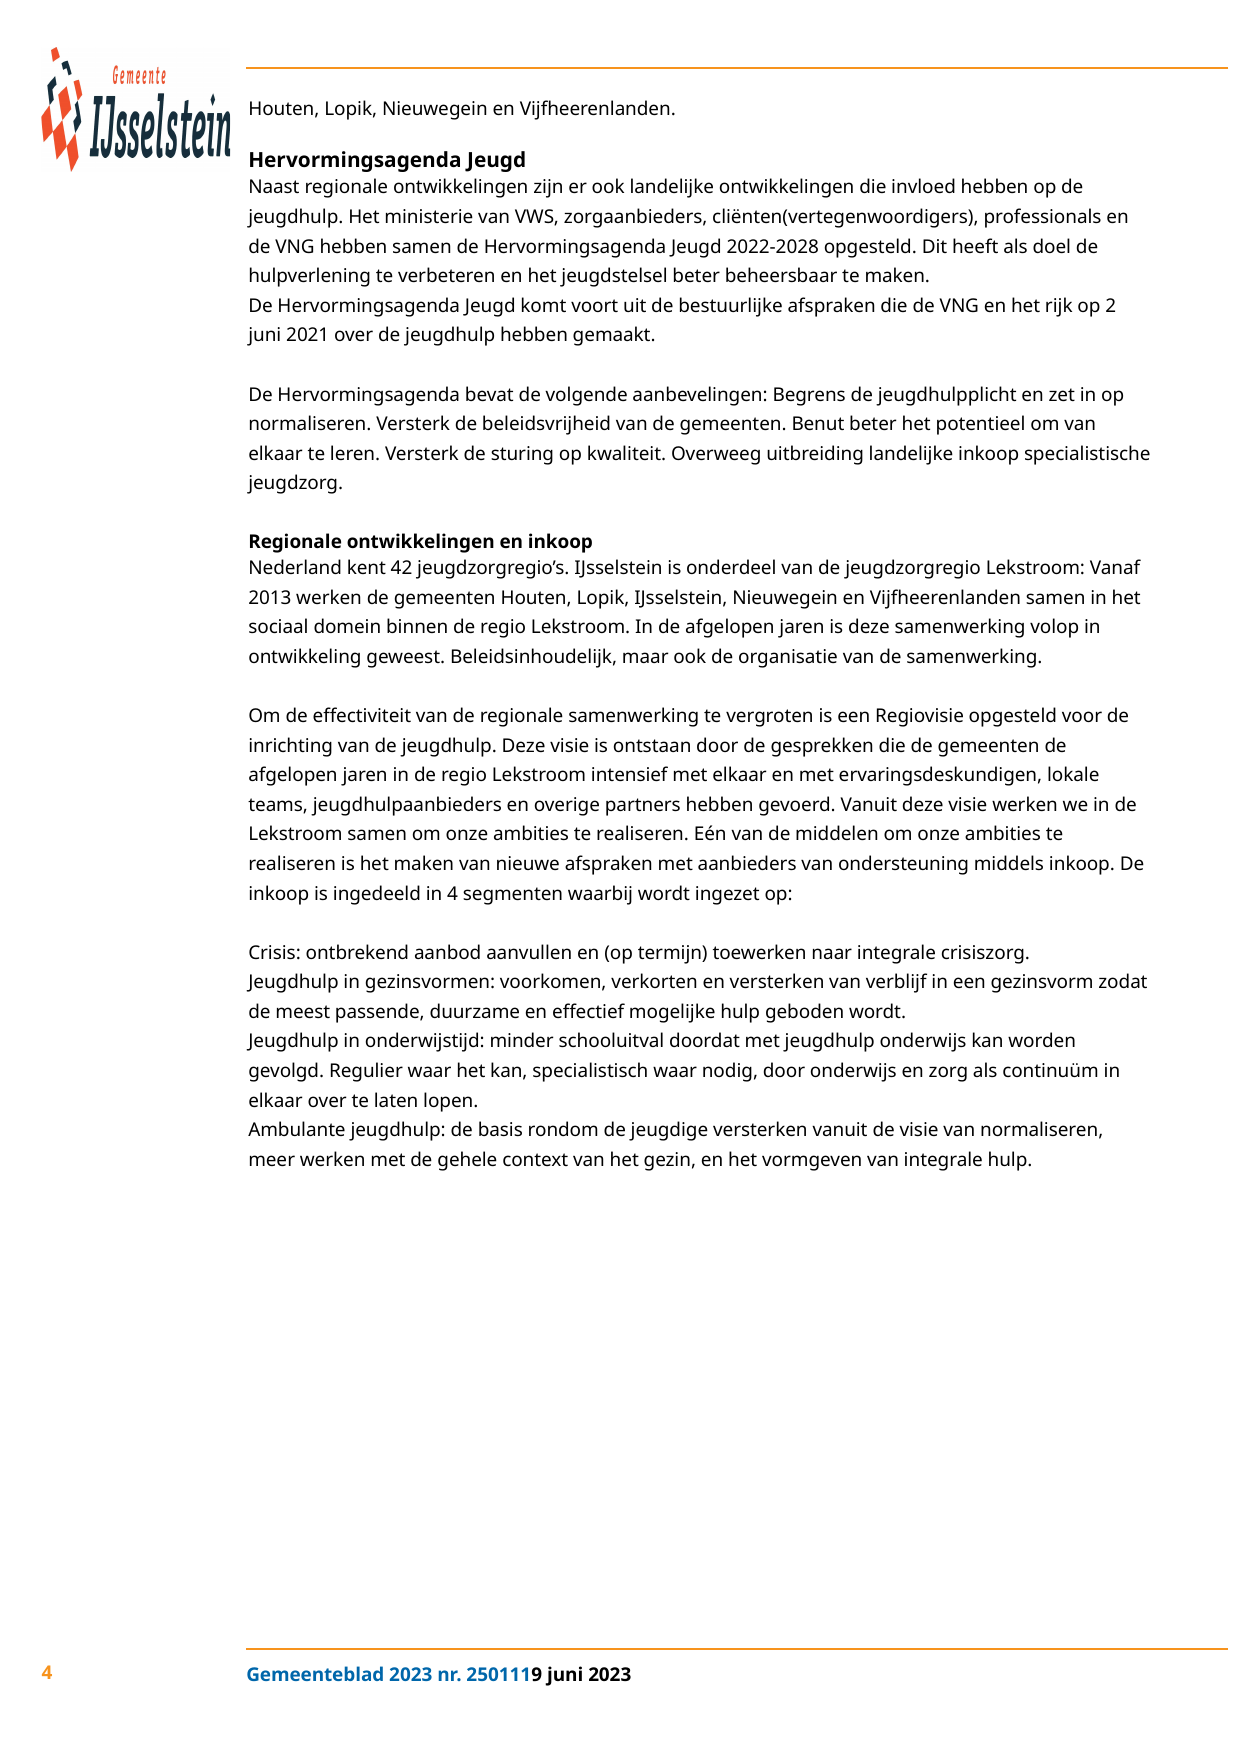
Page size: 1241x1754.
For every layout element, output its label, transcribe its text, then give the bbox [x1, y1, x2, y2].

text De Hervormingsagenda Jeugd komt voort uit de bestuurlijke afspraken die de VNG en het rijk op 2 juni 2021 over de jeugdhulp hebben gemaakt. [248, 292, 1152, 347]
text Ambulante jeugdhulp: de basis rondom de jeugdige versterken vanuit de visie van normaliseren, meer werken met de gehele context van het gezin, en het vormgeven van integrale hulp. [248, 1116, 1152, 1172]
text Regionale ontwikkelingen en inkoop [248, 529, 1152, 554]
text Om de effectiviteit van de regionale samenwerking te vergroten is een Regiovisie opgesteld voor de inrichting van de jeugdhulp. Deze visie is ontstaan door de gesprekken die de gemeenten de afgelopen jaren in de regio Lekstroom intensief met elkaar en met ervaringsdeskundigen, lokale teams, jeugdhulpaanbieders en overige partners hebben gevoerd. Vanuit deze visie werken we in de Lekstroom samen om onze ambities te realiseren. Eén van de middelen om onze ambities te realiseren is het maken van nieuwe afspraken met aanbieders van ondersteuning middels inkoop. De inkoop is ingedeeld in 4 segmenten waarbij wordt ingezet op: [248, 702, 1152, 906]
text De Hervormingsagenda bevat de volgende aanbevelingen: Begrens de jeugdhulpplicht en zet in op normaliseren. Versterk de beleidsvrijheid van de gemeenten. Benut beter het potentieel om van elkaar te leren. Versterk de sturing op kwaliteit. Overweeg uitbreiding landelijke inkoop specialistische jeugdzorg. [248, 381, 1152, 495]
text Houten, Lopik, Nieuwegein en Vijfheerenlanden. [248, 95, 1152, 121]
text Naast regionale ontwikkelingen zijn er ook landelijke ontwikkelingen die invloed hebben op de jeugdhulp. Het ministerie van VWS, zorgaanbieders, cliënten(vertegenwoordigers), professionals en de VNG hebben samen de Hervormingsagenda Jeugd 2022-2028 opgesteld. Dit heeft als doel de hulpverlening te verbeteren en het jeugdstelsel beter beheersbaar te maken. [248, 174, 1152, 288]
text Jeugdhulp in gezinsvormen: voorkomen, verkorten en versterken van verblijf in een gezinsvorm zodat de meest passende, duurzame en effectief mogelijke hulp geboden wordt. [248, 968, 1152, 1024]
text Crisis: ontbrekend aanbod aanvullen en (op termijn) toewerken naar integrale crisiszorg. [248, 939, 1152, 965]
text Nederland kent 42 jeugdzorgregio’s. IJsselstein is onderdeel van de jeugdzorgregio Lekstroom: Vanaf 2013 werken de gemeenten Houten, Lopik, IJsselstein, Nieuwegein en Vijfheerenlanden samen in het sociaal domein binnen de regio Lekstroom. In de afgelopen jaren is deze samenwerking volop in ontwikkeling geweest. Beleidsinhoudelijk, maar ook de organisatie van de samenwerking. [248, 554, 1152, 669]
picture [41, 47, 231, 172]
text Hervormingsagenda Jeugd [248, 145, 1152, 174]
text Jeugdhulp in onderwijstijd: minder schooluitval doordat met jeugdhulp onderwijs kan worden gevolgd. Regulier waar het kan, specialistisch waar nodig, door onderwijs en zorg als continuüm in elkaar over te laten lopen. [248, 1028, 1152, 1113]
